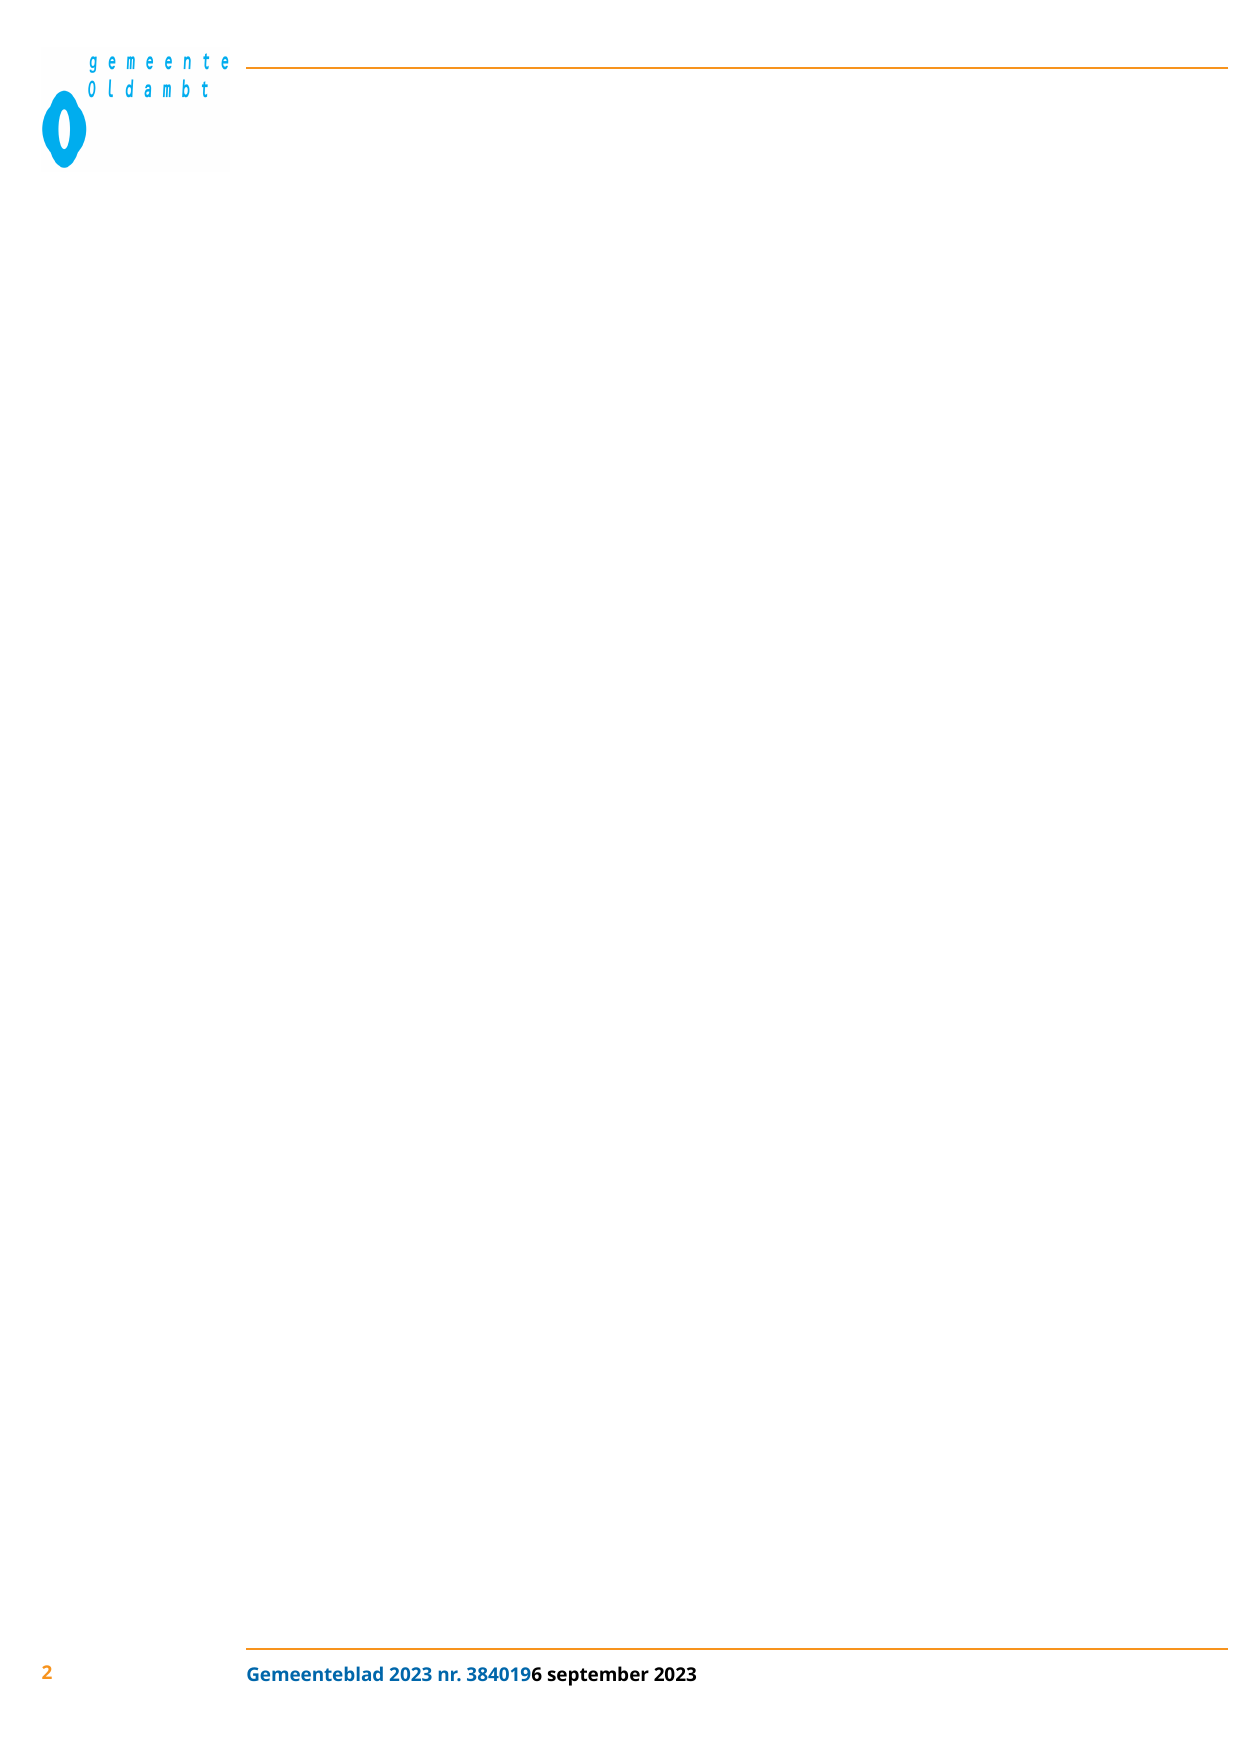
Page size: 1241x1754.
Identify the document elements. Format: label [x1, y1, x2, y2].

picture [41, 47, 231, 172]
